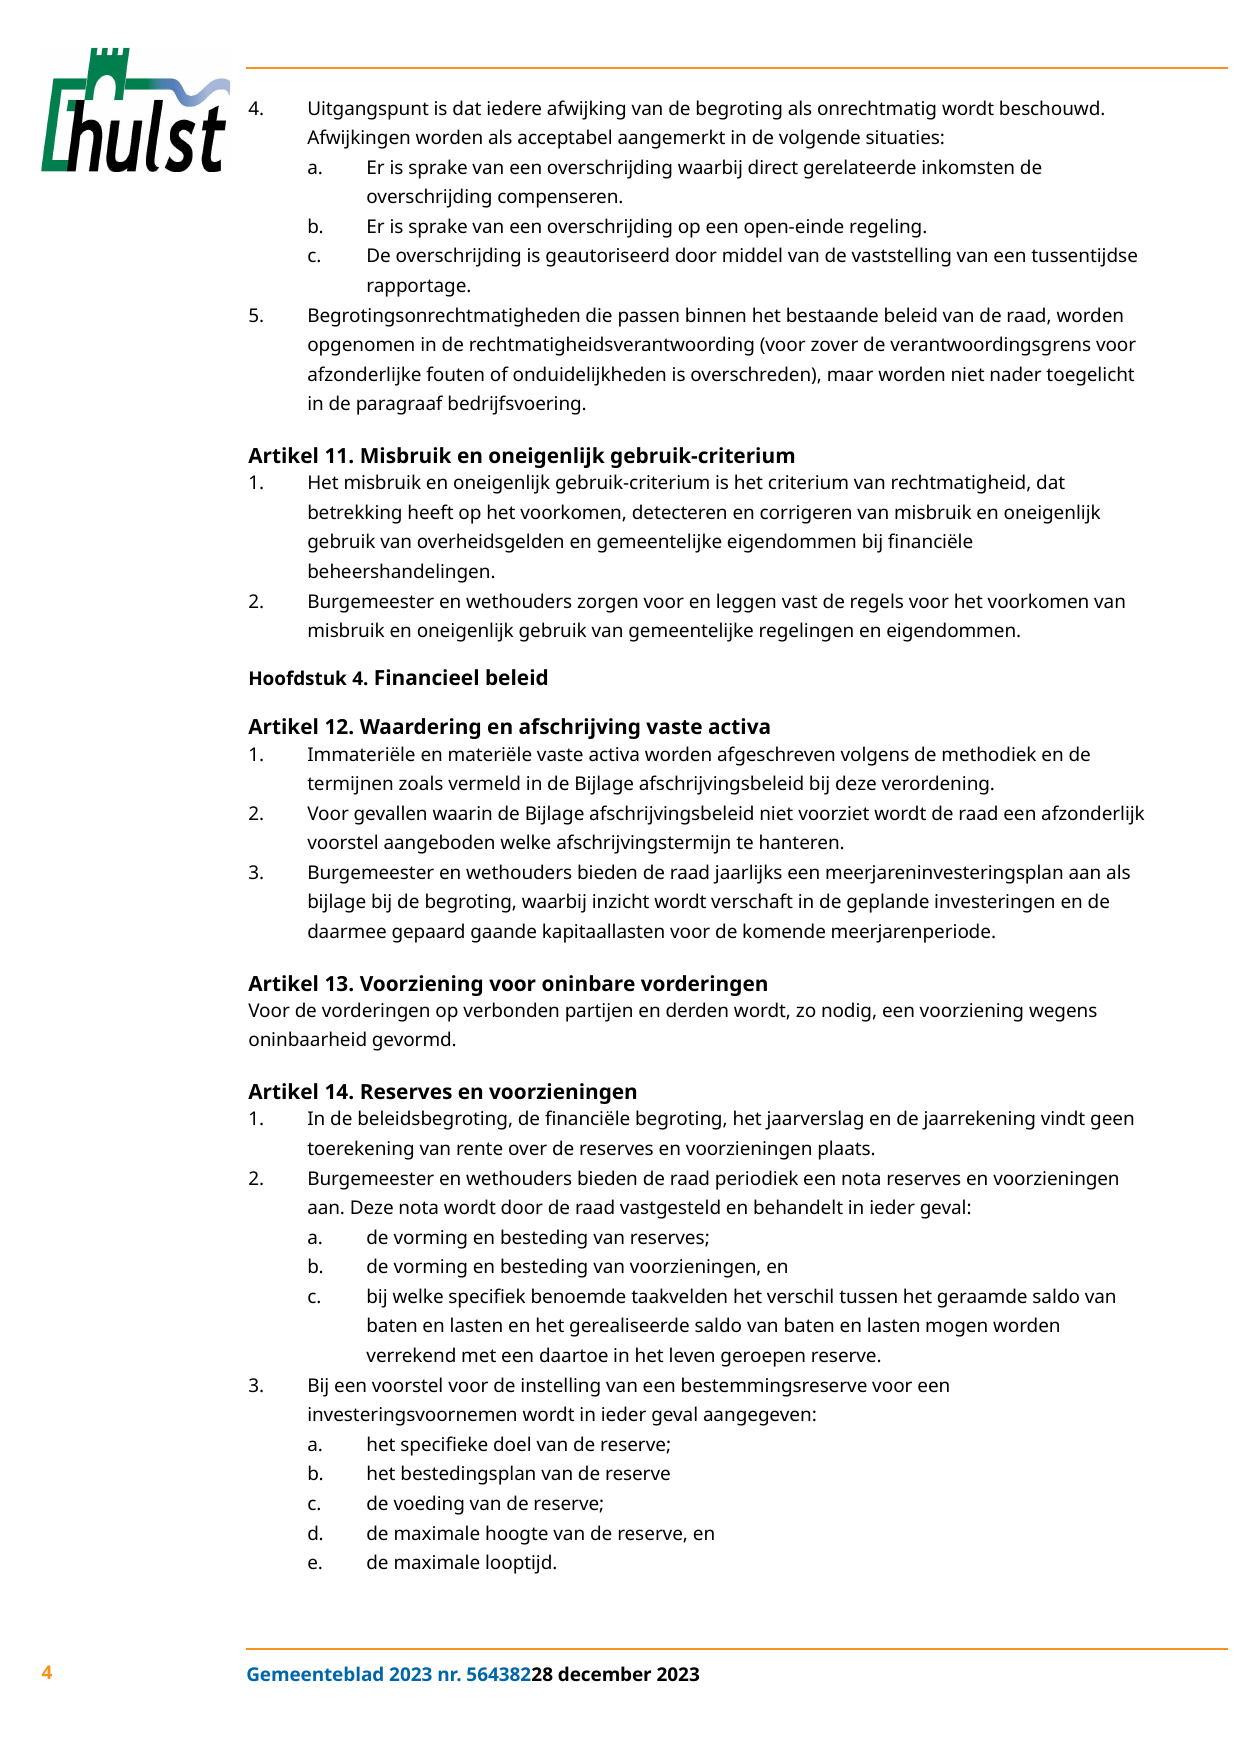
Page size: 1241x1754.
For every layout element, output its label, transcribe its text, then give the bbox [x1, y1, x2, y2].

picture [41, 47, 231, 172]
list de vorming en besteding van voorzieningen, en [307, 1253, 1152, 1279]
list de vorming en besteding van reserves; [307, 1224, 1152, 1249]
list het specifieke doel van de reserve; [307, 1431, 1152, 1457]
text Artikel 13. Voorziening voor oninbare vorderingen [248, 969, 1152, 997]
list Voor gevallen waarin de Bijlage afschrijvingsbeleid niet voorziet wordt de raad een afzonderlijk voorstel aangeboden welke afschrijvingstermijn te hanteren. [248, 800, 1152, 855]
list de maximale looptijd. [307, 1549, 1152, 1575]
text Artikel 14. Reserves en voorzieningen [248, 1077, 1152, 1106]
list Burgemeester en wethouders bieden de raad jaarlijks een meerjareninvesteringsplan aan als bijlage bij de begroting, waarbij inzicht wordt verschaft in de geplande investeringen en de daarmee gepaard gaande kapitaallasten voor de komende meerjarenperiode. [248, 859, 1152, 944]
list Burgemeester en wethouders zorgen voor en leggen vast de regels voor het voorkomen van misbruik en oneigenlijk gebruik van gemeentelijke regelingen en eigendommen. [248, 588, 1152, 643]
list Begrotingsonrechtmatigheden die passen binnen het bestaande beleid van de raad, worden opgenomen in de rechtmatigheidsverantwoording (voor zover de verantwoordingsgrens voor afzonderlijke fouten of onduidelijkheden is overschreden), maar worden niet nader toegelicht in de paragraaf bedrijfsvoering. [248, 302, 1152, 416]
list bij welke specifiek benoemde taakvelden het verschil tussen het geraamde saldo van baten en lasten en het gerealiseerde saldo van baten en lasten mogen worden verrekend met een daartoe in het leven geroepen reserve. [307, 1283, 1152, 1368]
list Er is sprake van een overschrijding op een open-einde regeling. [307, 213, 1152, 239]
list Er is sprake van een overschrijding waarbij direct gerelateerde inkomsten de overschrijding compenseren. [307, 154, 1152, 209]
list de voeding van de reserve; [307, 1490, 1152, 1516]
text Hoofdstuk 4. Financieel beleid [248, 663, 1152, 691]
list het bestedingsplan van de reserve [307, 1461, 1152, 1486]
list Immateriële en materiële vaste activa worden afgeschreven volgens de methodiek en de termijnen zoals vermeld in de Bijlage afschrijvingsbeleid bij deze verordening. [248, 741, 1152, 796]
list De overschrijding is geautoriseerd door middel van de vaststelling van een tussentijdse rapportage. [307, 243, 1152, 298]
list Uitgangspunt is dat iedere afwijking van de begroting als onrechtmatig wordt beschouwd. [248, 95, 1152, 121]
text Artikel 12. Waardering en afschrijving vaste activa [248, 712, 1152, 741]
list In de beleidsbegroting, de financiële begroting, het jaarverslag en de jaarrekening vindt geen toerekening van rente over de reserves en voorzieningen plaats. [248, 1106, 1152, 1161]
list Bij een voorstel voor de instelling van een bestemmingsreserve voor een investeringsvoornemen wordt in ieder geval aangegeven: [248, 1372, 1152, 1427]
text Voor de vorderingen op verbonden partijen en derden wordt, zo nodig, een voorziening wegens oninbaarheid gevormd. [248, 997, 1152, 1052]
list de maximale hoogte van de reserve, en [307, 1520, 1152, 1545]
list Het misbruik en oneigenlijk gebruik-criterium is het criterium van rechtmatigheid, dat betrekking heeft op het voorkomen, detecteren en corrigeren van misbruik en oneigenlijk gebruik van overheidsgelden en gemeentelijke eigendommen bij financiële beheershandelingen. [248, 469, 1152, 584]
list Burgemeester en wethouders bieden de raad periodiek een nota reserves en voorzieningen aan. Deze nota wordt door de raad vastgesteld en behandelt in ieder geval: [248, 1165, 1152, 1220]
list Afwijkingen worden als acceptabel aangemerkt in de volgende situaties: [248, 124, 1152, 150]
text Artikel 11. Misbruik en oneigenlijk gebruik-criterium [248, 441, 1152, 469]
